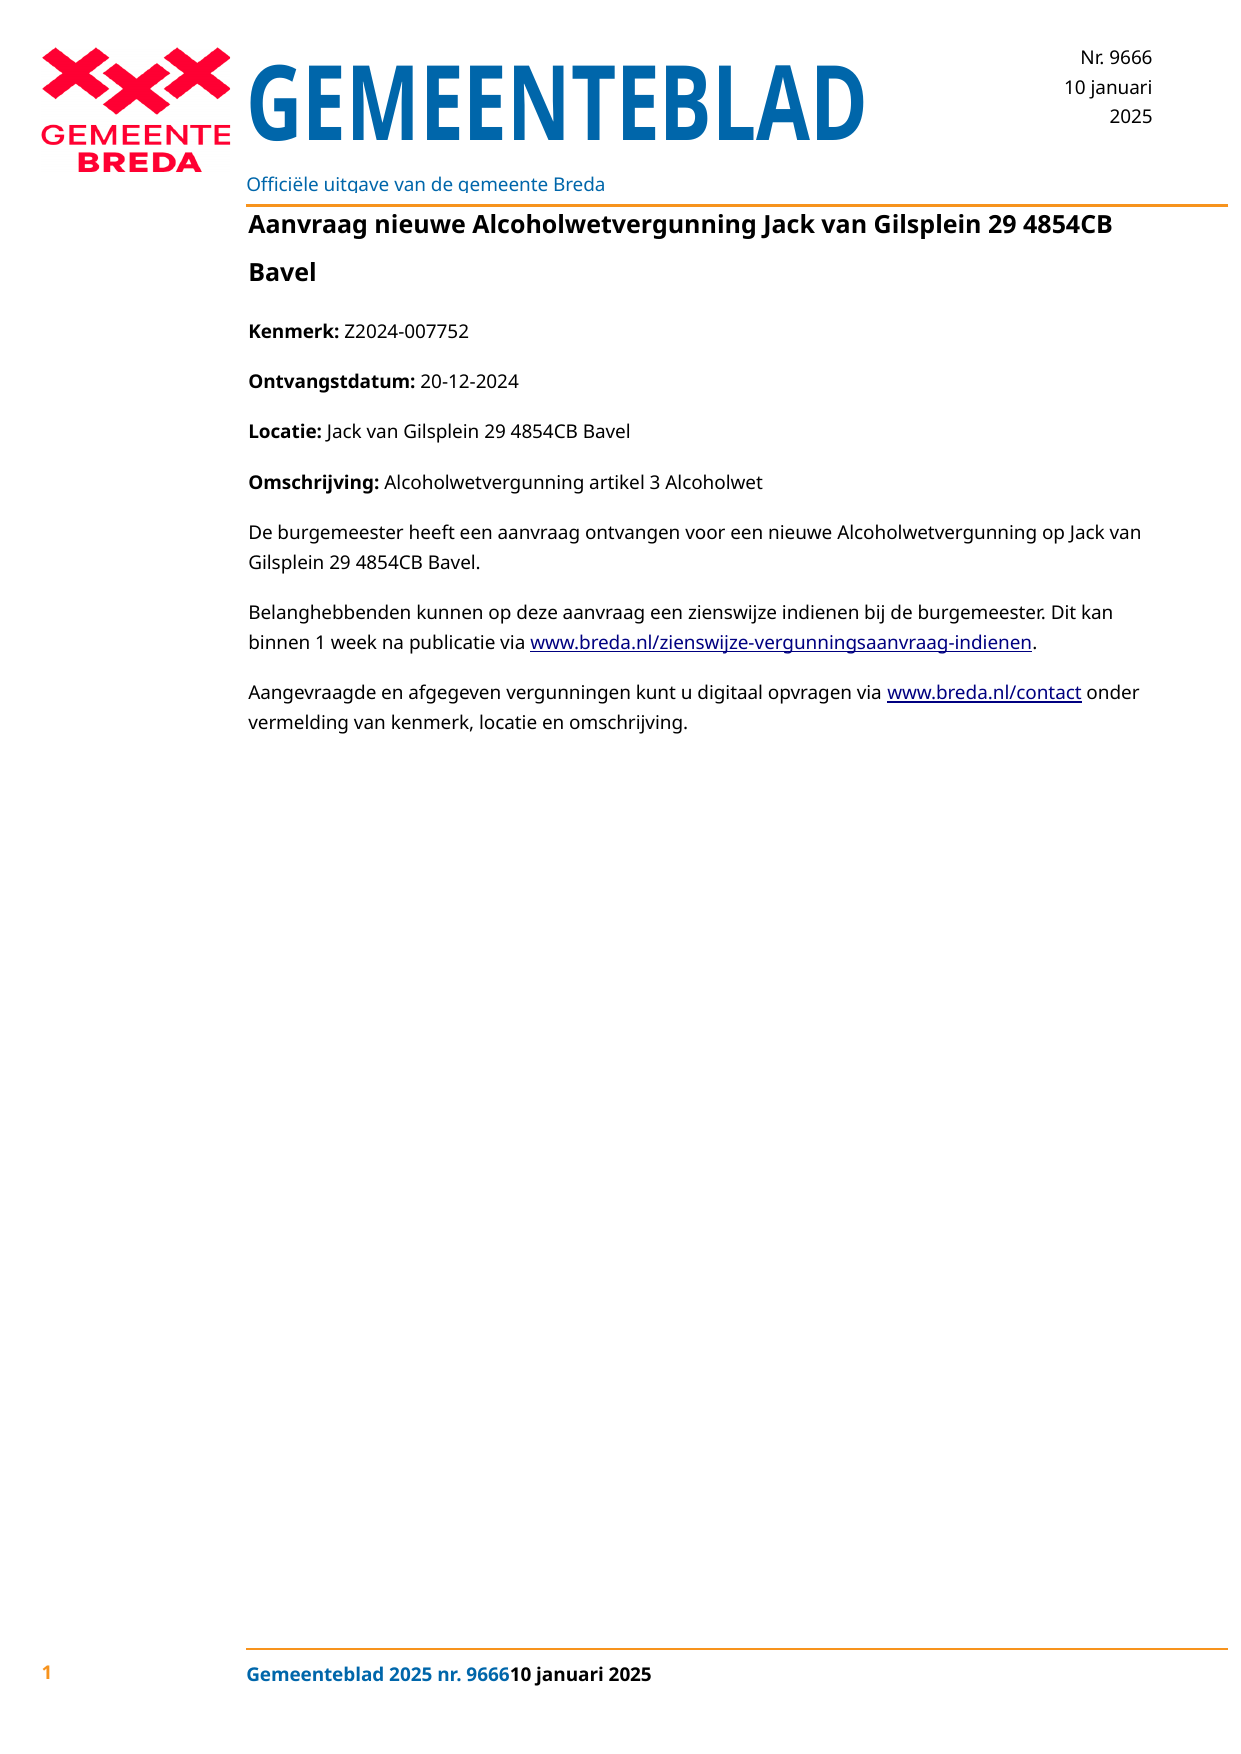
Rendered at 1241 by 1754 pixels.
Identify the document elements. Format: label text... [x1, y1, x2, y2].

picture [41, 47, 231, 172]
text Aangevraagde en afgegeven vergunningen kunt u digitaal opvragen via www.breda.nl/contact onder vermelding van kenmerk, locatie en omschrijving. [248, 679, 1152, 735]
text Belanghebbenden kunnen op deze aanvraag een zienswijze indienen bij de burgemeester. Dit kan binnen 1 week na publicatie via www.breda.nl/zienswijze-vergunningsaanvraag-indienen. [248, 599, 1152, 655]
text Ontvangstdatum: 20-12-2024 [248, 368, 1152, 394]
text Locatie: Jack van Gilsplein 29 4854CB Bavel [248, 419, 1152, 444]
text Aanvraag nieuwe Alcoholwetvergunning Jack van Gilsplein 29 4854CB Bavel [248, 207, 1152, 288]
text Omschrijving: Alcoholwetvergunning artikel 3 Alcoholwet [248, 469, 1152, 495]
text Kenmerk: Z2024-007752 [248, 318, 1152, 344]
text De burgemeester heeft een aanvraag ontvangen voor een nieuwe Alcoholwetvergunning op Jack van Gilsplein 29 4854CB Bavel. [248, 519, 1152, 575]
